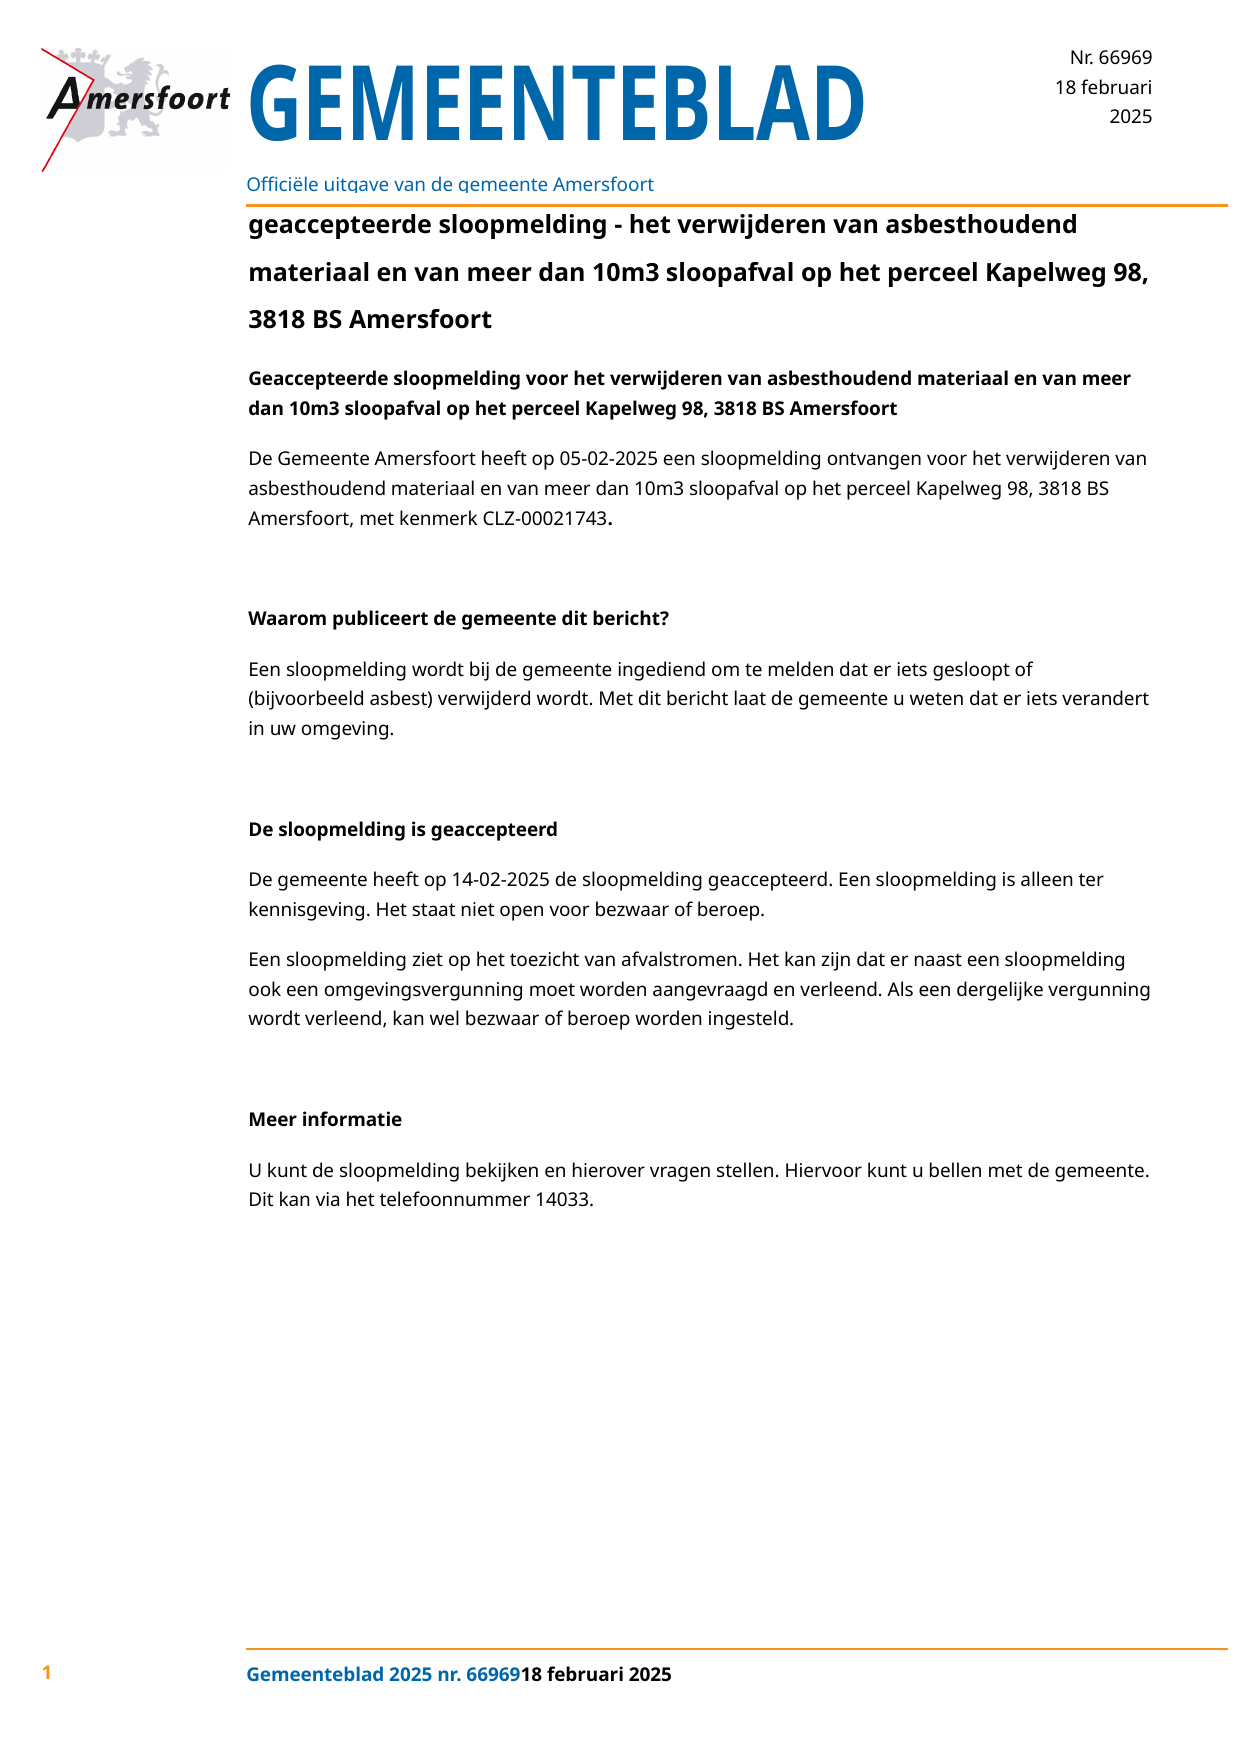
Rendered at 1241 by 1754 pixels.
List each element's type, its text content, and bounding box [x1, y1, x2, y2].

text Een sloopmelding ziet op het toezicht van afvalstromen. Het kan zijn dat er naast een sloopmelding ook een omgevingsvergunning moet worden aangevraagd en verleend. Als een dergelijke vergunning wordt verleend, kan wel bezwaar of beroep worden ingesteld. [248, 946, 1152, 1031]
text De gemeente heeft op 14-02-2025 de sloopmelding geaccepteerd. Een sloopmelding is alleen ter kennisgeving. Het staat niet open voor bezwaar of beroep. [248, 866, 1152, 922]
text Waarom publiceert de gemeente dit bericht? [248, 606, 1152, 631]
text De sloopmelding is geaccepteerd [248, 816, 1152, 842]
picture [41, 47, 231, 172]
text Meer informatie [248, 1106, 1152, 1132]
text Een sloopmelding wordt bij de gemeente ingediend om te melden dat er iets gesloopt of (bijvoorbeeld asbest) verwijderd wordt. Met dit bericht laat de gemeente u weten dat er iets verandert in uw omgeving. [248, 656, 1152, 741]
text U kunt de sloopmelding bekijken en hierover vragen stellen. Hiervoor kunt u bellen met de gemeente. Dit kan via het telefoonnummer 14033. [248, 1157, 1152, 1212]
text geaccepteerde sloopmelding - het verwijderen van asbesthoudend materiaal en van meer dan 10m3 sloopafval op het perceel Kapelweg 98, 3818 BS Amersfoort [248, 207, 1152, 336]
text De Gemeente Amersfoort heeft op 05-02-2025 een sloopmelding ontvangen voor het verwijderen van asbesthoudend materiaal en van meer dan 10m3 sloopafval op het perceel Kapelweg 98, 3818 BS Amersfoort, met kenmerk CLZ-00021743. [248, 446, 1152, 530]
text Geaccepteerde sloopmelding voor het verwijderen van asbesthoudend materiaal en van meer dan 10m3 sloopafval op het perceel Kapelweg 98, 3818 BS Amersfoort [248, 366, 1152, 421]
